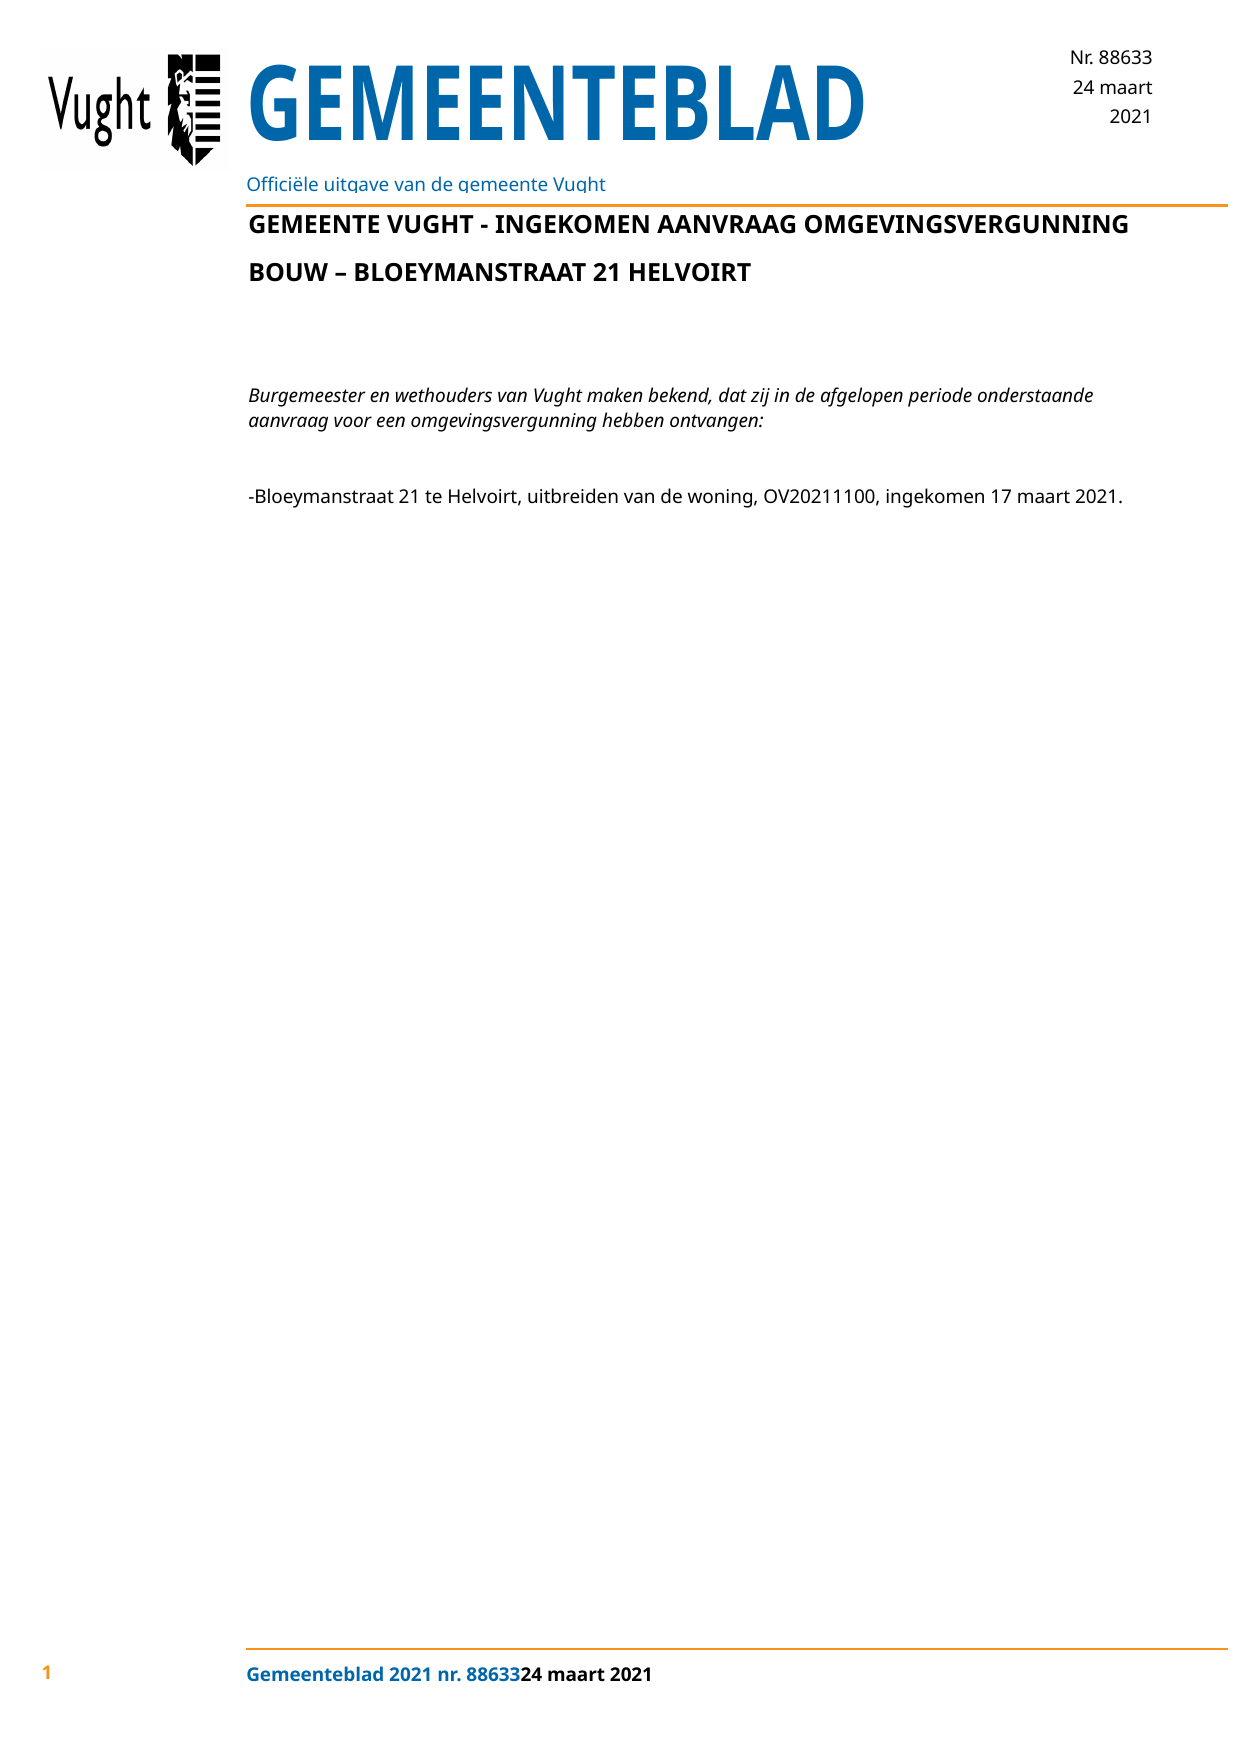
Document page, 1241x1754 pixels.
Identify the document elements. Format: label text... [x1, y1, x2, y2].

picture [41, 47, 231, 172]
text Burgemeester en wethouders van Vught maken bekend, dat zij in de afgelopen periode onderstaande aanvraag voor een omgevingsvergunning hebben ontvangen: [248, 382, 1152, 433]
text -Bloeymanstraat 21 te Helvoirt, uitbreiden van de woning, OV20211100, ingekomen 17 maart 2021. [248, 484, 1152, 509]
text GEMEENTE VUGHT - INGEKOMEN AANVRAAG OMGEVINGSVERGUNNING BOUW – BLOEYMANSTRAAT 21 HELVOIRT [248, 207, 1152, 288]
